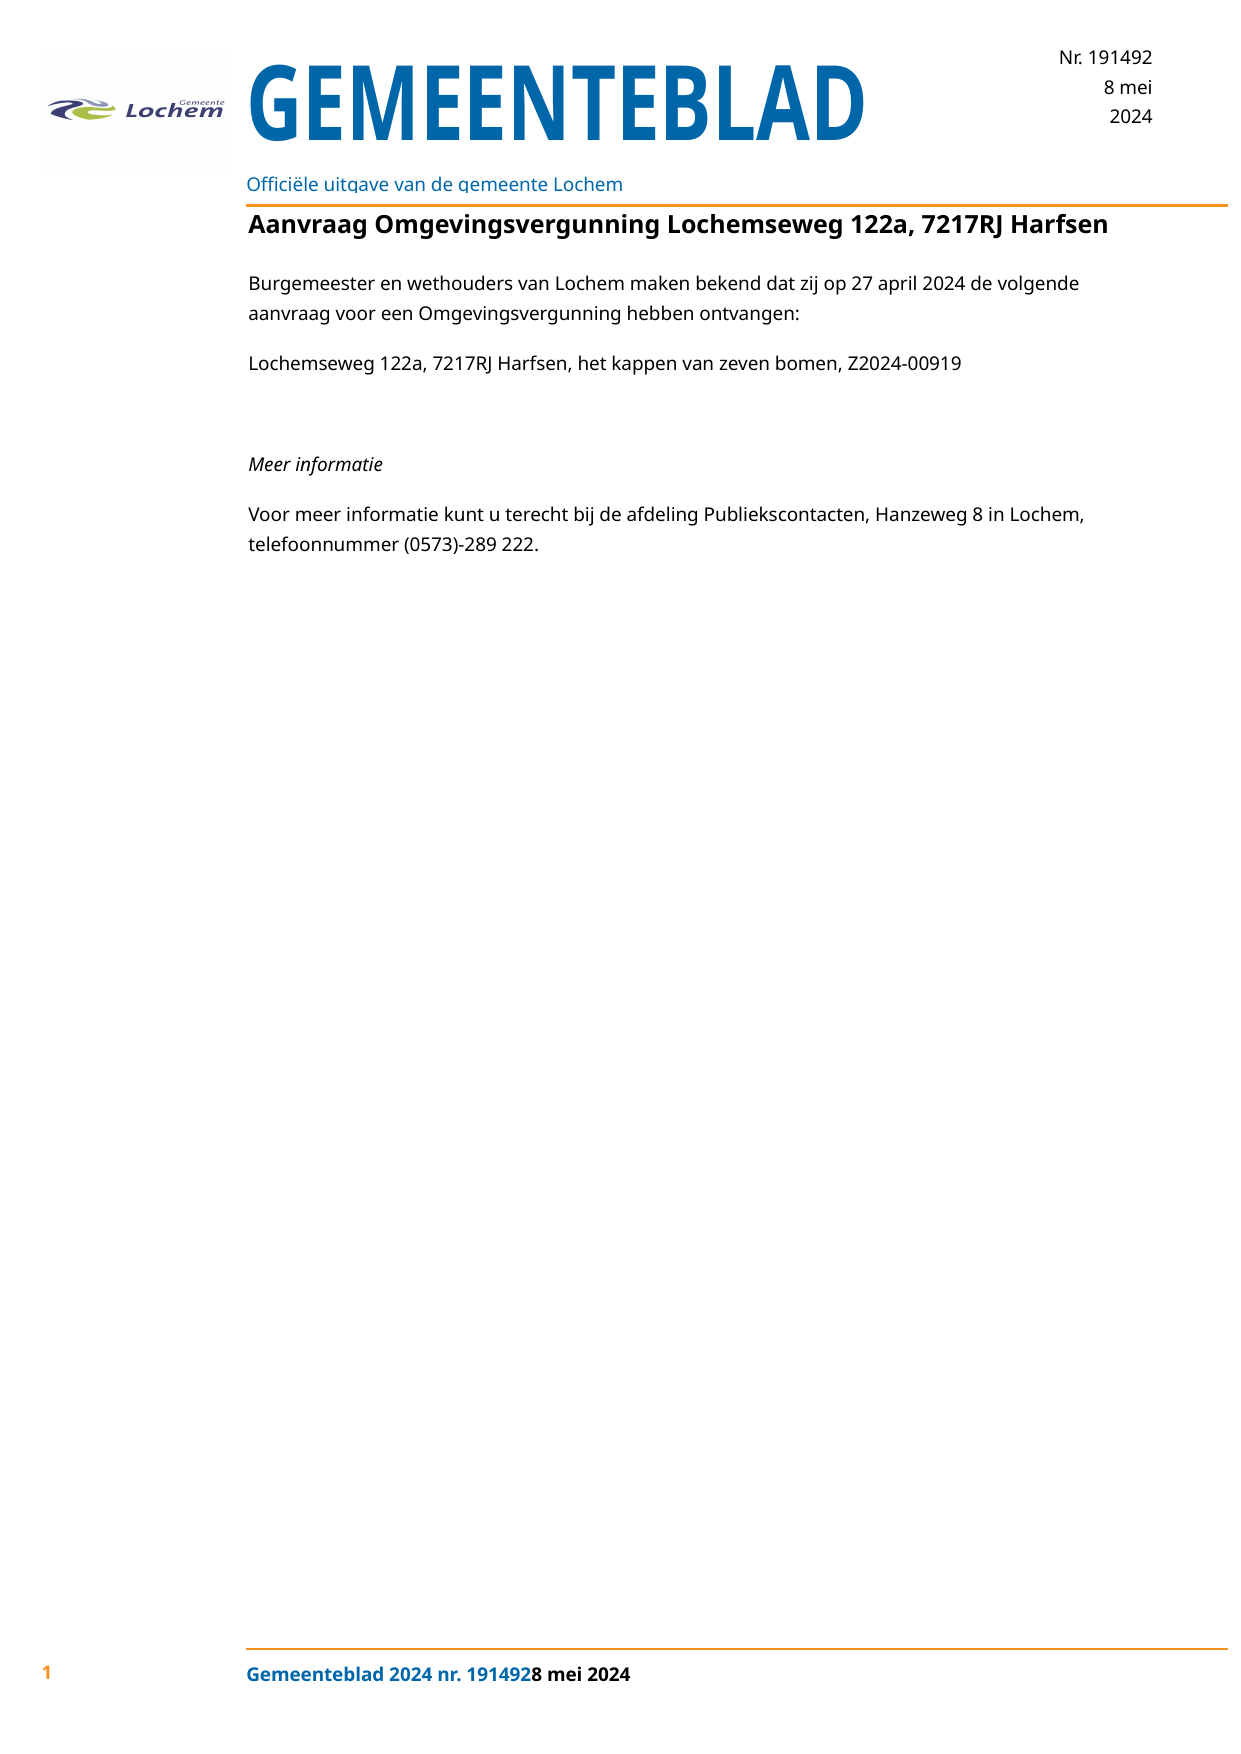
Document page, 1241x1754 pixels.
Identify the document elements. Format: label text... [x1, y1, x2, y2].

text Burgemeester en wethouders van Lochem maken bekend dat zij op 27 april 2024 de volgende aanvraag voor een Omgevingsvergunning hebben ontvangen: [248, 270, 1152, 326]
picture [41, 47, 231, 172]
text Voor meer informatie kunt u terecht bij de afdeling Publiekscontacten, Hanzeweg 8 in Lochem, telefoonnummer (0573)-289 222. [248, 502, 1152, 557]
text Meer informatie [248, 451, 1152, 477]
text Lochemseweg 122a, 7217RJ Harfsen, het kappen van zeven bomen, Z2024-00919 [248, 350, 1152, 376]
text Aanvraag Omgevingsvergunning Lochemseweg 122a, 7217RJ Harfsen [248, 207, 1152, 241]
